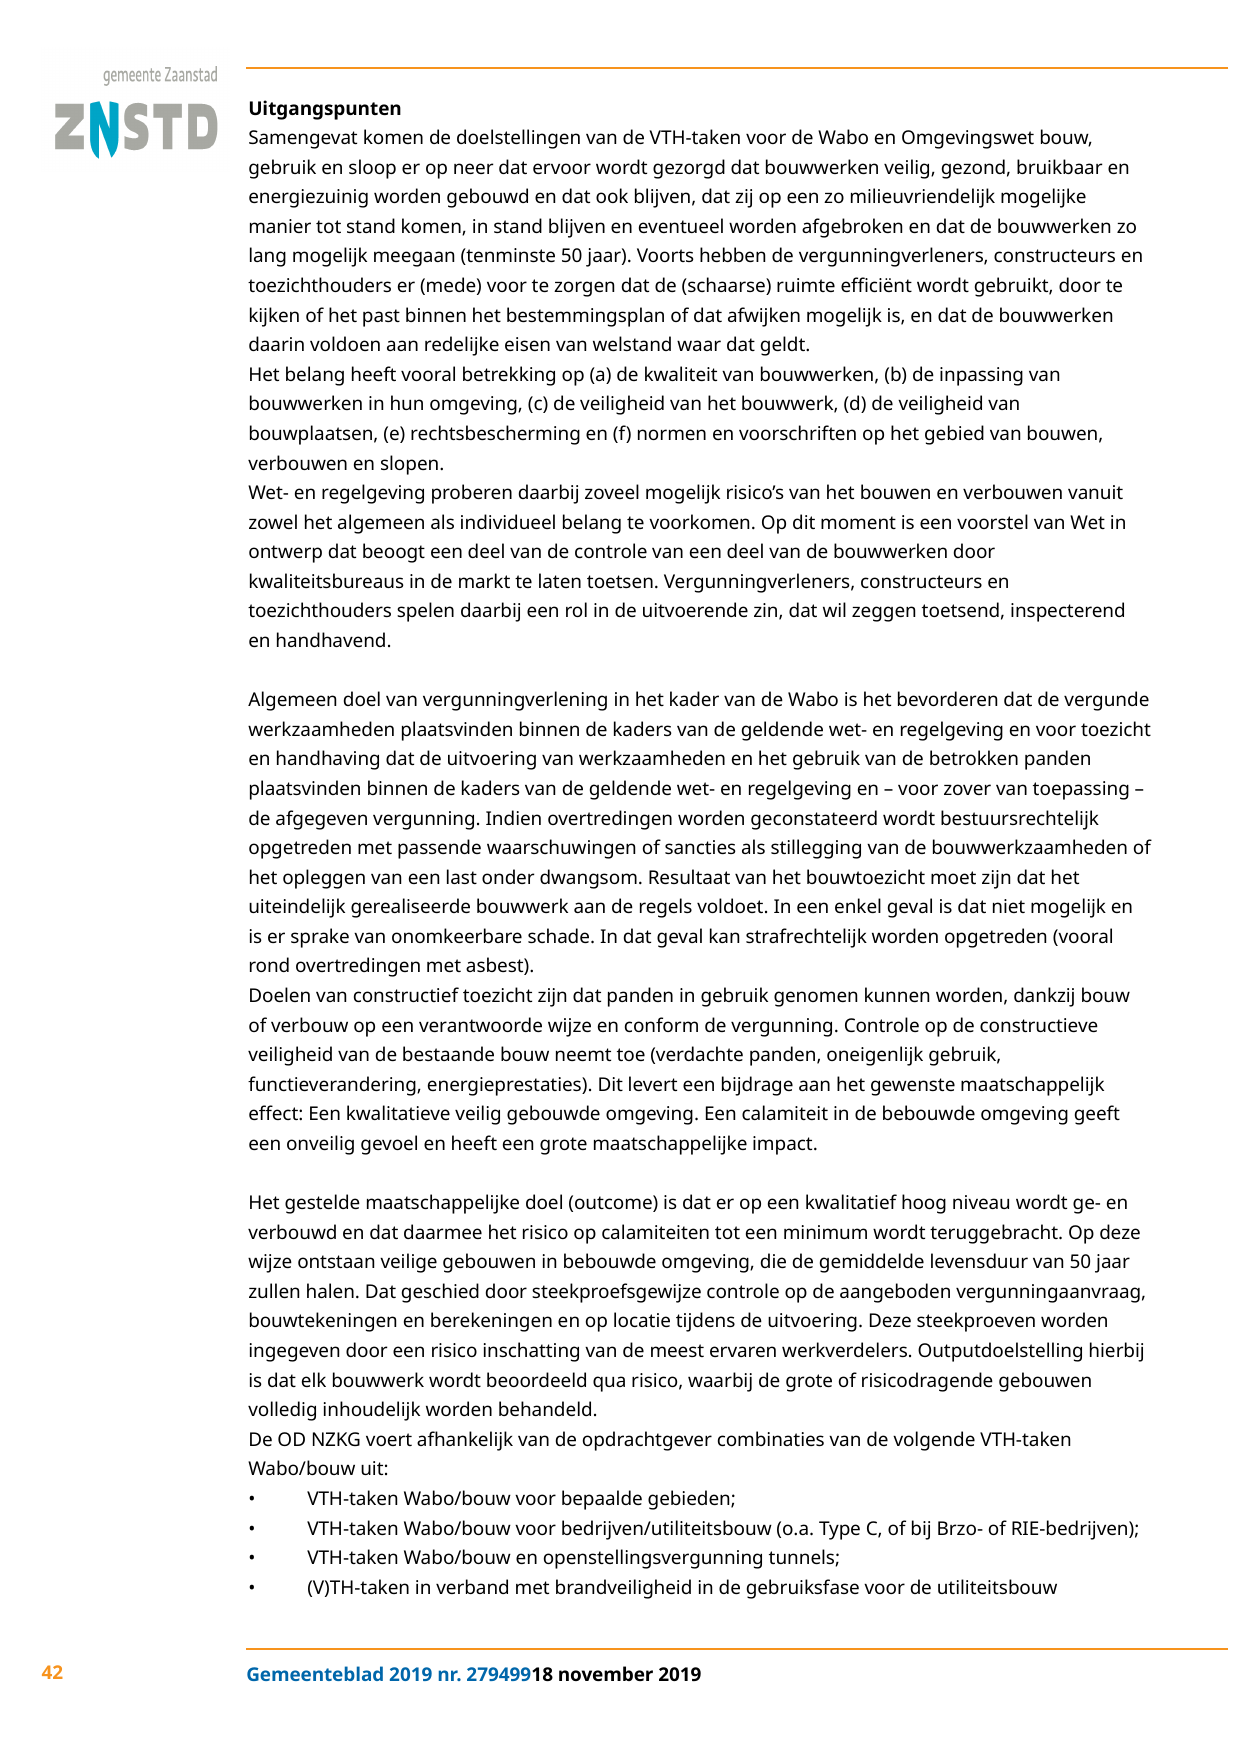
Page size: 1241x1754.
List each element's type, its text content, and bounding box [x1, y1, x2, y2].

list VTH-taken Wabo/bouw en openstellingsvergunning tunnels; [248, 1544, 1152, 1570]
list VTH-taken Wabo/bouw voor bedrijven/utiliteitsbouw (o.a. Type C, of bij Brzo- of RIE-bedrijven); [248, 1515, 1152, 1541]
text Samengevat komen de doelstellingen van de VTH-taken voor de Wabo en Omgevingswet bouw, gebruik en sloop er op neer dat ervoor wordt gezorgd dat bouwwerken veilig, gezond, bruikbaar en energiezuinig worden gebouwd en dat ook blijven, dat zij op een zo milieuvriendelijk mogelijke manier tot stand komen, in stand blijven en eventueel worden afgebroken en dat de bouwwerken zo lang mogelijk meegaan (tenminste 50 jaar). Voorts hebben de vergunningverleners, constructeurs en toezichthouders er (mede) voor te zorgen dat de (schaarse) ruimte efficiënt wordt gebruikt, door te kijken of het past binnen het bestemmingsplan of dat afwijken mogelijk is, en dat de bouwwerken daarin voldoen aan redelijke eisen van welstand waar dat geldt. [248, 124, 1152, 357]
text Het belang heeft vooral betrekking op (a) de kwaliteit van bouwwerken, (b) de inpassing van bouwwerken in hun omgeving, (c) de veiligheid van het bouwwerk, (d) de veiligheid van bouwplaatsen, (e) rechtsbescherming en (f) normen en voorschriften op het gebied van bouwen, verbouwen en slopen. [248, 361, 1152, 476]
picture [41, 47, 231, 172]
text De OD NZKG voert afhankelijk van de opdrachtgever combinaties van de volgende VTH-taken Wabo/bouw uit: [248, 1426, 1152, 1481]
text Algemeen doel van vergunningverlening in het kader van de Wabo is het bevorderen dat de vergunde werkzaamheden plaatsvinden binnen de kaders van de geldende wet- en regelgeving en voor toezicht en handhaving dat de uitvoering van werkzaamheden en het gebruik van de betrokken panden plaatsvinden binnen de kaders van de geldende wet- en regelgeving en – voor zover van toepassing – de afgegeven vergunning. Indien overtredingen worden geconstateerd wordt bestuursrechtelijk opgetreden met passende waarschuwingen of sancties als stillegging van de bouwwerkzaamheden of het opleggen van een last onder dwangsom. Resultaat van het bouwtoezicht moet zijn dat het uiteindelijk gerealiseerde bouwwerk aan de regels voldoet. In een enkel geval is dat niet mogelijk en is er sprake van onomkeerbare schade. In dat geval kan strafrechtelijk worden opgetreden (vooral rond overtredingen met asbest). [248, 686, 1152, 978]
text Het gestelde maatschappelijke doel (outcome) is dat er op een kwalitatief hoog niveau wordt ge- en verbouwd en dat daarmee het risico op calamiteiten tot een minimum wordt teruggebracht. Op deze wijze ontstaan veilige gebouwen in bebouwde omgeving, die de gemiddelde levensduur van 50 jaar zullen halen. Dat geschied door steekproefsgewijze controle op de aangeboden vergunningaanvraag, bouwtekeningen en berekeningen en op locatie tijdens de uitvoering. Deze steekproeven worden ingegeven door een risico inschatting van de meest ervaren werkverdelers. Outputdoelstelling hierbij is dat elk bouwwerk wordt beoordeeld qua risico, waarbij de grote of risicodragende gebouwen volledig inhoudelijk worden behandeld. [248, 1189, 1152, 1422]
list VTH-taken Wabo/bouw voor bepaalde gebieden; [248, 1485, 1152, 1511]
list (V)TH-taken in verband met brandveiligheid in de gebruiksfase voor de utiliteitsbouw [248, 1574, 1152, 1600]
text Wet- en regelgeving proberen daarbij zoveel mogelijk risico’s van het bouwen en verbouwen vanuit zowel het algemeen als individueel belang te voorkomen. Op dit moment is een voorstel van Wet in ontwerp dat beoogt een deel van de controle van een deel van de bouwwerken door kwaliteitsbureaus in de markt te laten toetsen. Vergunningverleners, constructeurs en toezichthouders spelen daarbij een rol in de uitvoerende zin, dat wil zeggen toetsend, inspecterend en handhavend. [248, 479, 1152, 653]
text Doelen van constructief toezicht zijn dat panden in gebruik genomen kunnen worden, dankzij bouw of verbouw op een verantwoorde wijze en conform de vergunning. Controle op de constructieve veiligheid van de bestaande bouw neemt toe (verdachte panden, oneigenlijk gebruik, functieverandering, energieprestaties). Dit levert een bijdrage aan het gewenste maatschappelijk effect: Een kwalitatieve veilig gebouwde omgeving. Een calamiteit in de bebouwde omgeving geeft een onveilig gevoel en heeft een grote maatschappelijke impact. [248, 982, 1152, 1156]
text Uitgangspunten [248, 95, 1152, 121]
